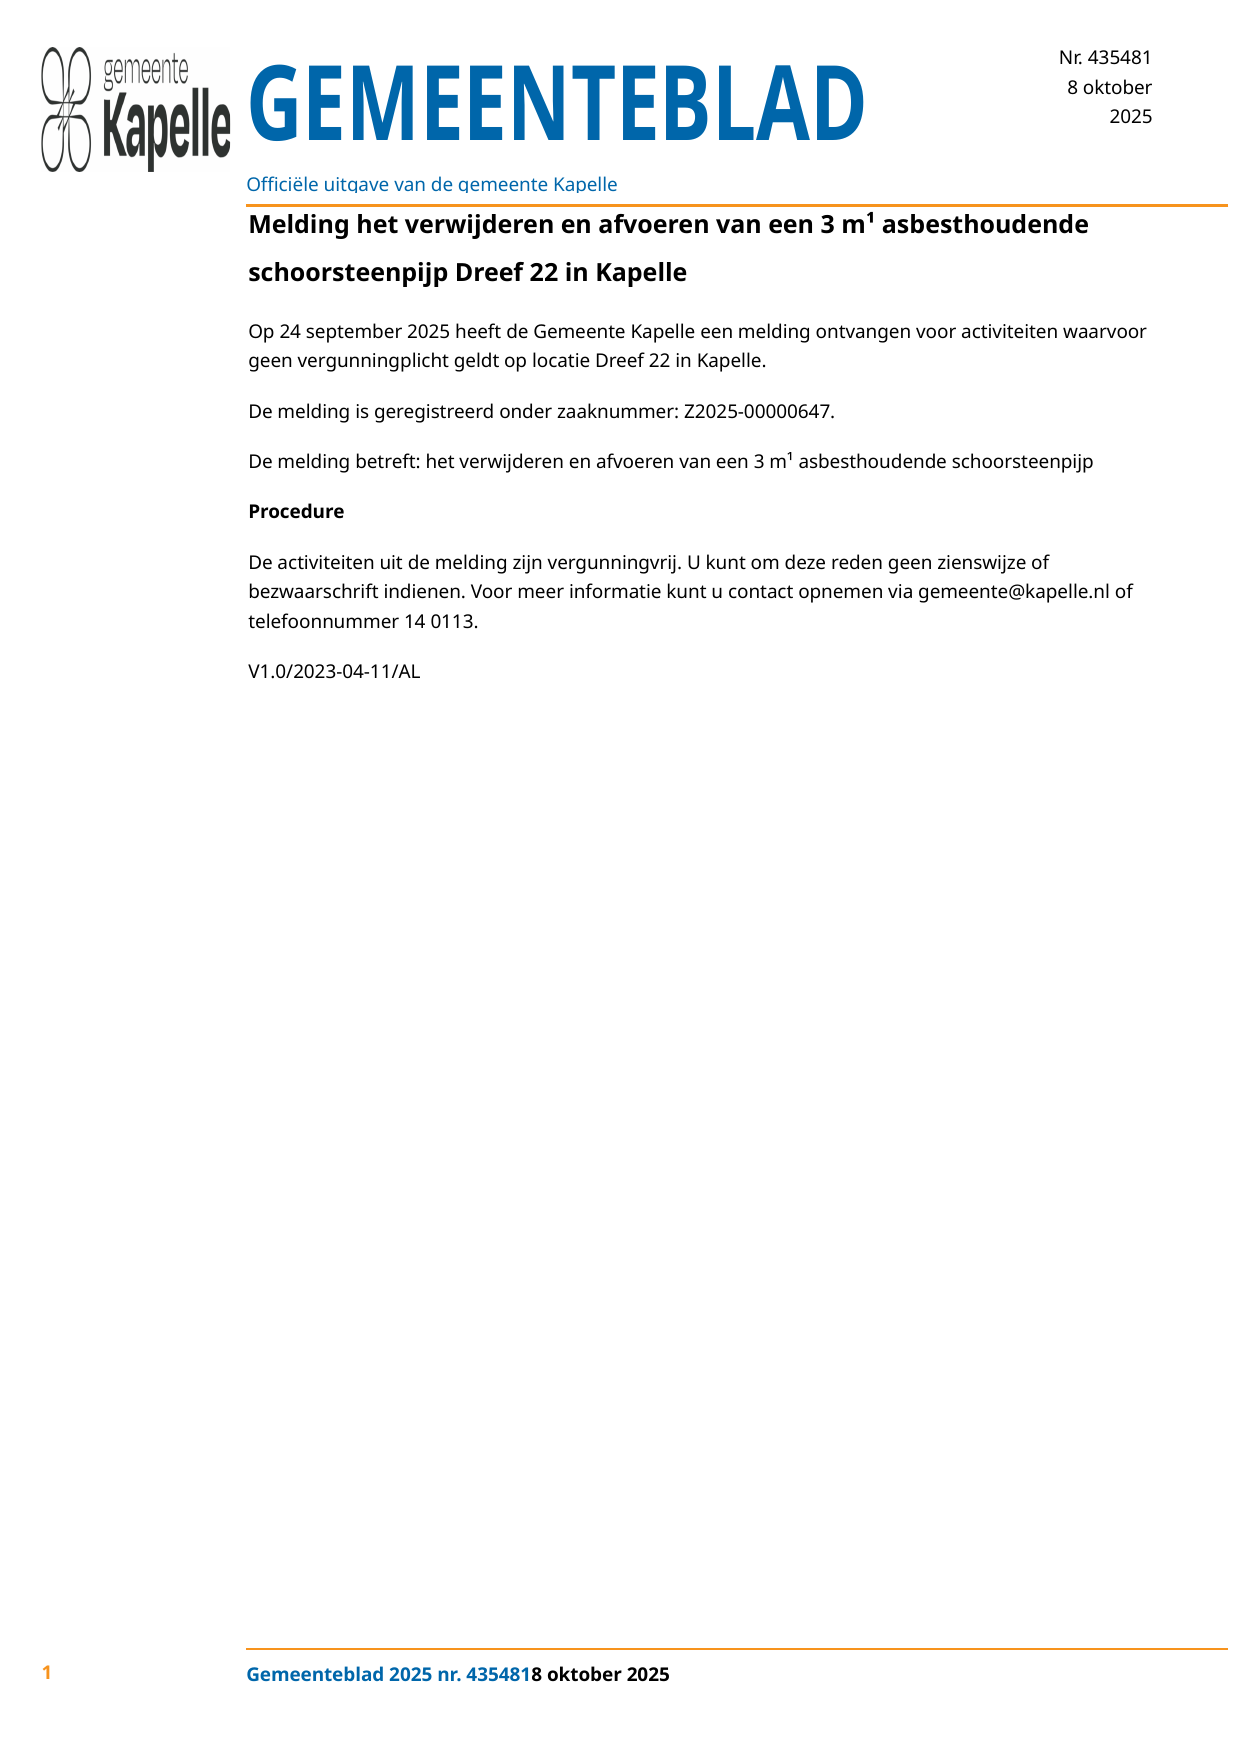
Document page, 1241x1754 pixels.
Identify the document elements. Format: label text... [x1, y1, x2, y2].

text Procedure [248, 499, 1152, 524]
text De melding is geregistreerd onder zaaknummer: Z2025-00000647. [248, 398, 1152, 424]
text V1.0/2023-04-11/AL [248, 659, 1152, 684]
text Op 24 september 2025 heeft de Gemeente Kapelle een melding ontvangen voor activiteiten waarvoor geen vergunningplicht geldt op locatie Dreef 22 in Kapelle. [248, 318, 1152, 373]
text De melding betreft: het verwijderen en afvoeren van een 3 m¹ asbesthoudende schoorsteenpijp [248, 448, 1152, 474]
picture [41, 47, 231, 172]
text De activiteiten uit de melding zijn vergunningvrij. U kunt om deze reden geen zienswijze of bezwaarschrift indienen. Voor meer informatie kunt u contact opnemen via gemeente@kapelle.nl of telefoonnummer 14 0113. [248, 549, 1152, 634]
text Melding het verwijderen en afvoeren van een 3 m¹ asbesthoudende schoorsteenpijp Dreef 22 in Kapelle [248, 207, 1152, 288]
